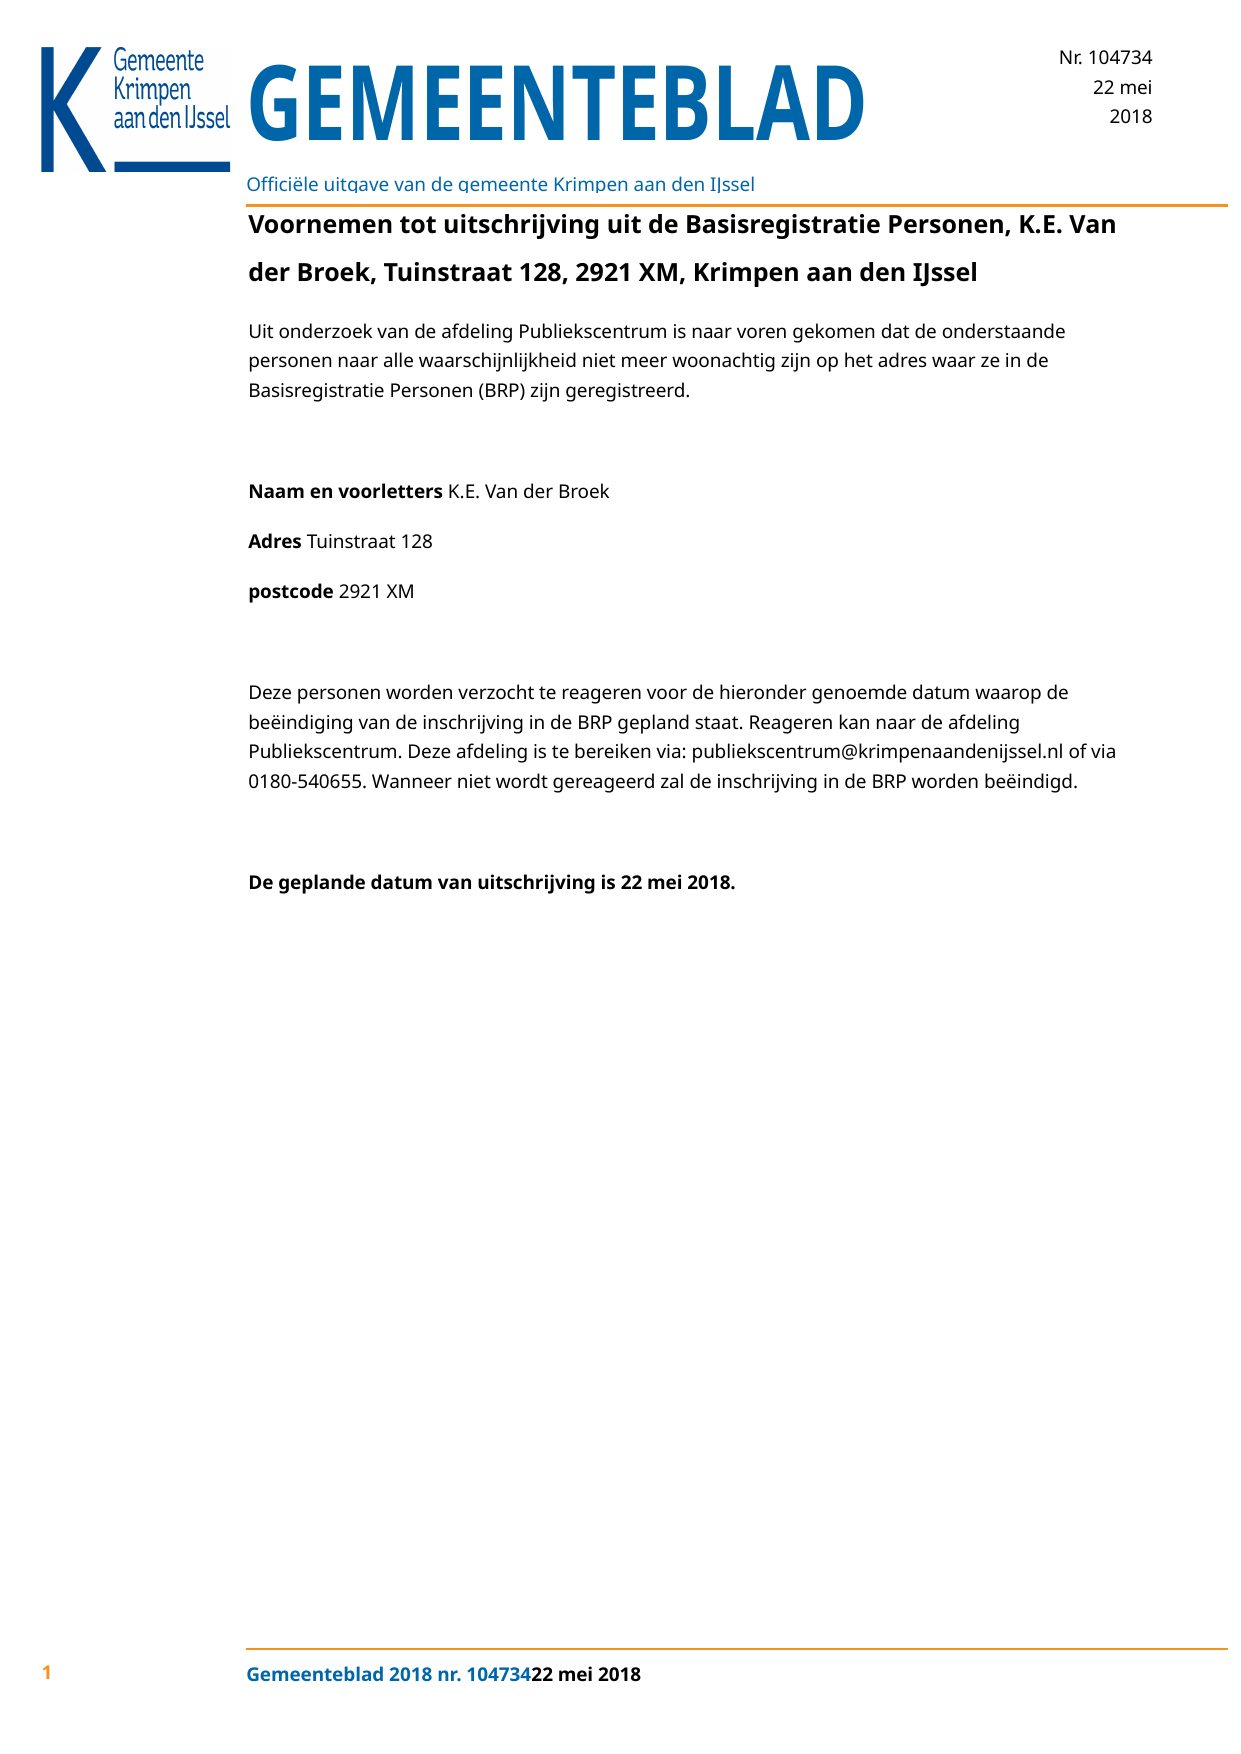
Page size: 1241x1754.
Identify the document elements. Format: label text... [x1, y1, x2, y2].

picture [41, 47, 231, 172]
text Voornemen tot uitschrijving uit de Basisregistratie Personen, K.E. Van der Broek, Tuinstraat 128, 2921 XM, Krimpen aan den IJssel [248, 207, 1152, 288]
text postcode 2921 XM [248, 579, 1152, 604]
text Uit onderzoek van de afdeling Publiekscentrum is naar voren gekomen dat de onderstaande personen naar alle waarschijnlijkheid niet meer woonachtig zijn op het adres waar ze in de Basisregistratie Personen (BRP) zijn geregistreerd. [248, 318, 1152, 403]
text De geplande datum van uitschrijving is 22 mei 2018. [248, 869, 1152, 895]
text Adres Tuinstraat 128 [248, 528, 1152, 554]
text Deze personen worden verzocht te reageren voor de hieronder genoemde datum waarop de beëindiging van de inschrijving in de BRP gepland staat. Reageren kan naar de afdeling Publiekscentrum. Deze afdeling is te bereiken via: publiekscentrum@krimpenaandenijssel.nl of via 0180-540655. Wanneer niet wordt gereageerd zal de inschrijving in de BRP worden beëindigd. [248, 679, 1152, 794]
text Naam en voorletters K.E. Van der Broek [248, 478, 1152, 504]
